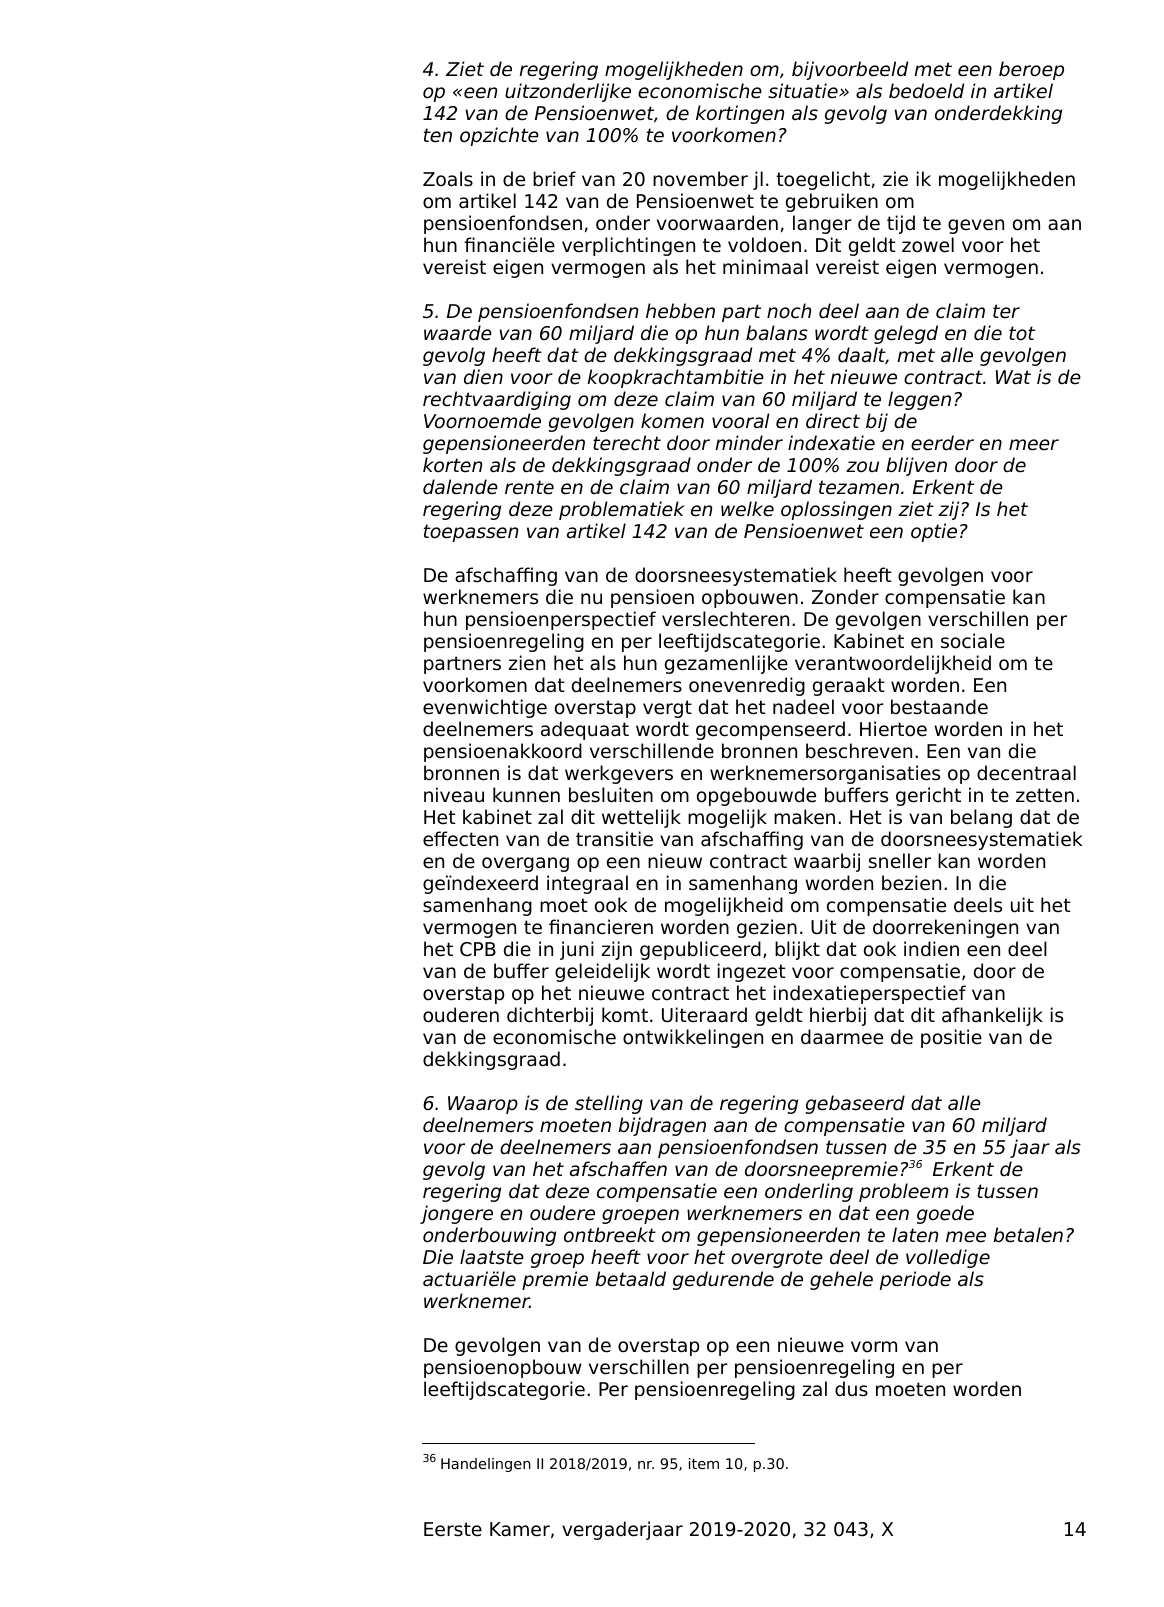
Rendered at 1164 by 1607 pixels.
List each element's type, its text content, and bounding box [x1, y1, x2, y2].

text Zoals in de brief van 20 november jl. toegelicht, zie ik mogelijkheden om artikel 142 van de Pensioenwet te gebruiken om pensioenfondsen, onder voorwaarden, langer de tijd te geven om aan hun financiële verplichtingen te voldoen. Dit geldt zowel voor het vereist eigen vermogen als het minimaal vereist eigen vermogen. [422, 169, 1087, 279]
text De afschaffing van de doorsneesystematiek heeft gevolgen voor werknemers die nu pensioen opbouwen. Zonder compensatie kan hun pensioenperspectief verslechteren. De gevolgen verschillen per pensioenregeling en per leeftijdscategorie. Kabinet en sociale partners zien het als hun gezamenlijke verantwoordelijkheid om te voorkomen dat deelnemers onevenredig geraakt worden. Een evenwichtige overstap vergt dat het nadeel voor bestaande deelnemers adequaat wordt gecompenseerd. Hiertoe worden in het pensioenakkoord verschillende bronnen beschreven. Een van die bronnen is dat werkgevers en werknemersorganisaties op decentraal niveau kunnen besluiten om opgebouwde buffers gericht in te zetten. Het kabinet zal dit wettelijk mogelijk maken. Het is van belang dat de effecten van de transitie van afschaffing van de doorsneesystematiek en de overgang op een nieuw contract waarbij sneller kan worden geïndexeerd integraal en in samenhang worden bezien. In die samenhang moet ook de mogelijkheid om compensatie deels uit het vermogen te financieren worden gezien. Uit de doorrekeningen van het CPB die in juni zijn gepubliceerd, blijkt dat ook indien een deel van de buffer geleidelijk wordt ingezet voor compensatie, door de overstap op het nieuwe contract het indexatieperspectief van ouderen dichterbij komt. Uiteraard geldt hierbij dat dit afhankelijk is van de economische ontwikkelingen en daarmee de positie van de dekkingsgraad. [422, 565, 1087, 1071]
text De gevolgen van de overstap op een nieuwe vorm van pensioenopbouw verschillen per pensioenregeling en per leeftijdscategorie. Per pensioenregeling zal dus moeten worden [422, 1335, 1087, 1401]
text Handelingen II 2018/2019, nr. 95, item 10, p.30. [422, 1452, 1087, 1474]
text 6. Waarop is de stelling van de regering gebaseerd dat alle deelnemers moeten bijdragen aan de compensatie van 60 miljard voor de deelnemers aan pensioenfondsen tussen de 35 en 55 jaar als gevolg van het afschaffen van de doorsneepremie? Erkent de regering dat deze compensatie een onderling probleem is tussen jongere en oudere groepen werknemers en dat een goede onderbouwing ontbreekt om gepensioneerden te laten mee betalen? Die laatste groep heeft voor het overgrote deel de volledige actuariële premie betaald gedurende de gehele periode als werknemer. [422, 1093, 1087, 1313]
text 5. De pensioenfondsen hebben part noch deel aan de claim ter waarde van 60 miljard die op hun balans wordt gelegd en die tot gevolg heeft dat de dekkingsgraad met 4% daalt, met alle gevolgen van dien voor de koopkrachtambitie in het nieuwe contract. Wat is de rechtvaardiging om deze claim van 60 miljard te leggen? Voornoemde gevolgen komen vooral en direct bij de gepensioneerden terecht door minder indexatie en eerder en meer korten als de dekkingsgraad onder de 100% zou blijven door de dalende rente en de claim van 60 miljard tezamen. Erkent de regering deze problematiek en welke oplossingen ziet zij? Is het toepassen van artikel 142 van de Pensioenwet een optie? [422, 301, 1087, 543]
text 4. Ziet de regering mogelijkheden om, bijvoorbeeld met een beroep op «een uitzonderlijke economische situatie» als bedoeld in artikel 142 van de Pensioenwet, de kortingen als gevolg van onderdekking ten opzichte van 100% te voorkomen? [422, 59, 1087, 147]
